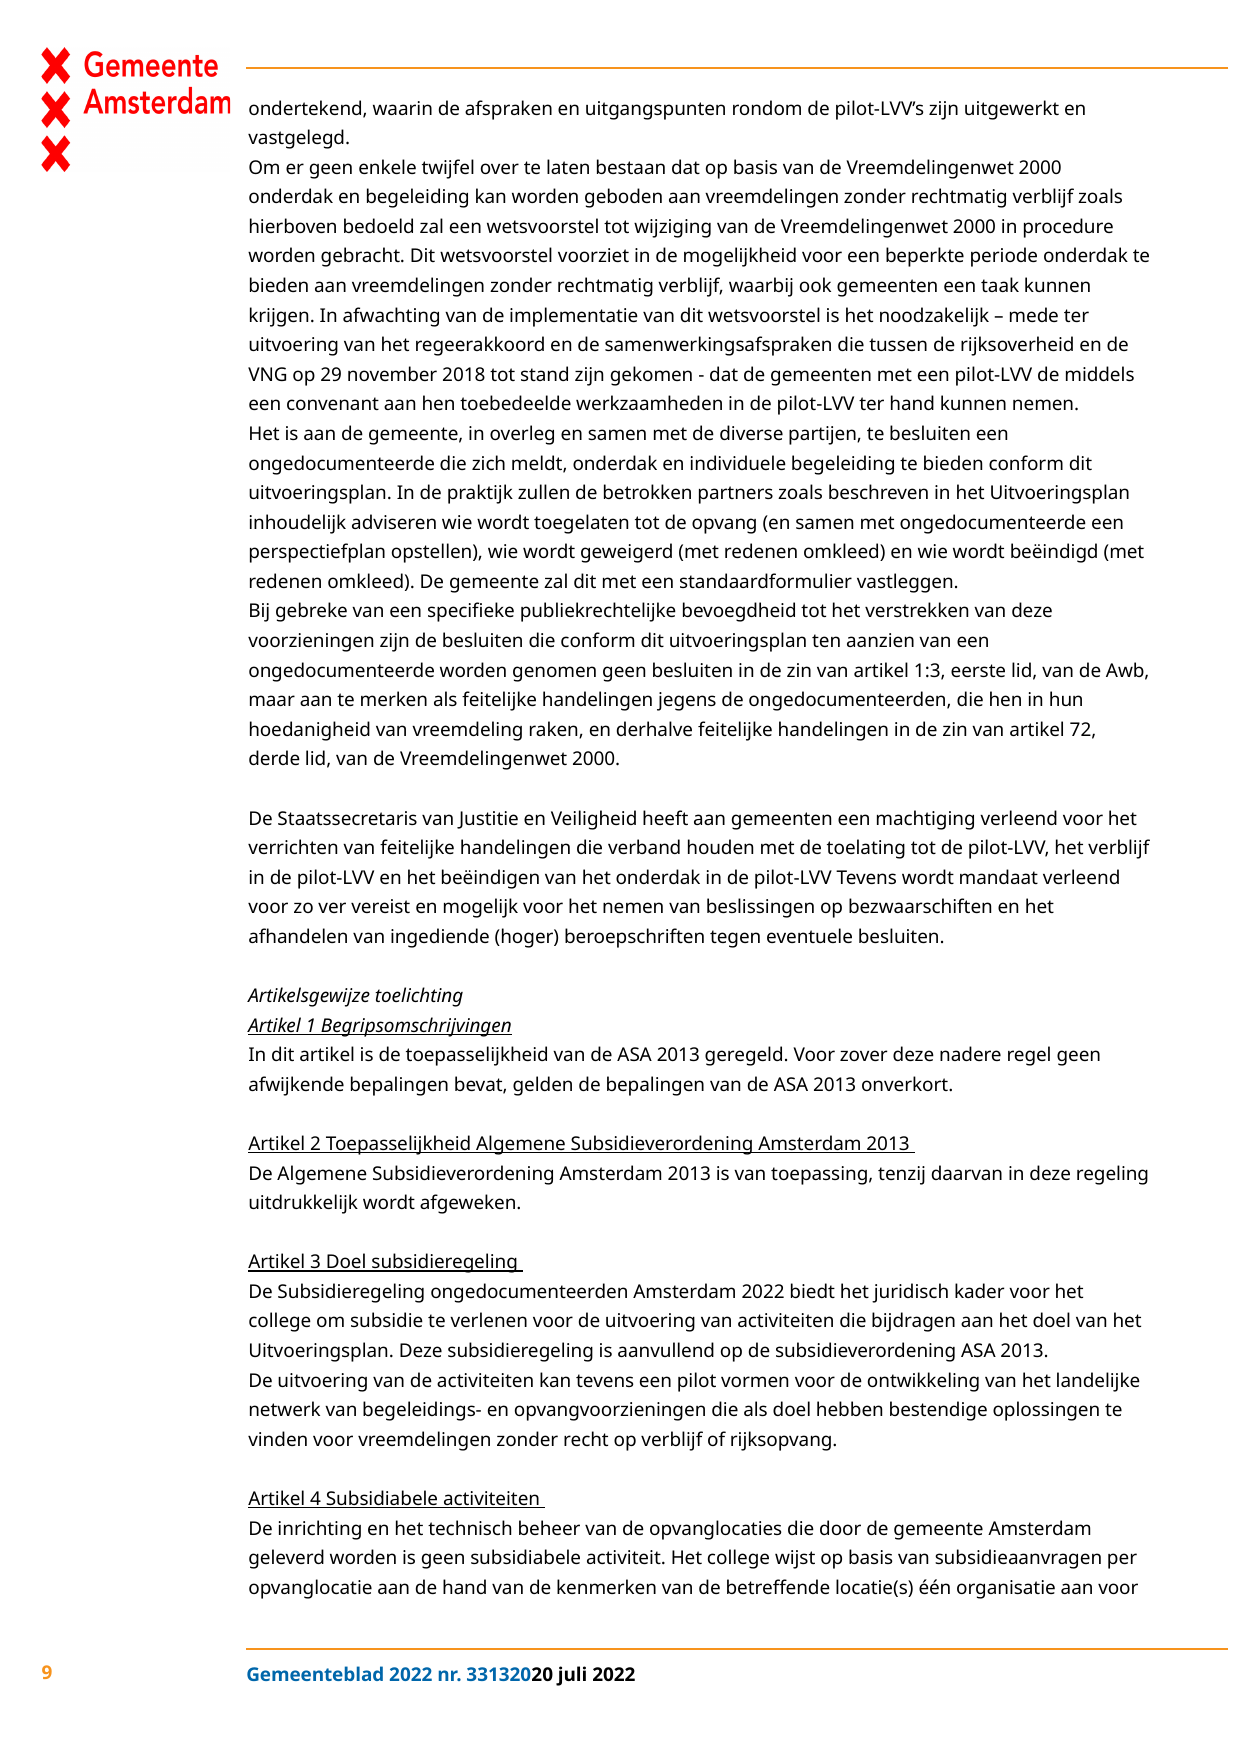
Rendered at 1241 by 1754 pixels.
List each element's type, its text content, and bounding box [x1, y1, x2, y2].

text Om er geen enkele twijfel over te laten bestaan dat op basis van de Vreemdelingenwet 2000 onderdak en begeleiding kan worden geboden aan vreemdelingen zonder rechtmatig verblijf zoals hierboven bedoeld zal een wetsvoorstel tot wijziging van de Vreemdelingenwet 2000 in procedure worden gebracht. Dit wetsvoorstel voorziet in de mogelijkheid voor een beperkte periode onderdak te bieden aan vreemdelingen zonder rechtmatig verblijf, waarbij ook gemeenten een taak kunnen krijgen. In afwachting van de implementatie van dit wetsvoorstel is het noodzakelijk – mede ter uitvoering van het regeerakkoord en de samenwerkingsafspraken die tussen de rijksoverheid en de VNG op 29 november 2018 tot stand zijn gekomen - dat de gemeenten met een pilot-LVV de middels een convenant aan hen toebedeelde werkzaamheden in de pilot-LVV ter hand kunnen nemen. [248, 154, 1152, 416]
text Artikel 3 Doel subsidieregeling [248, 1248, 1152, 1274]
picture [41, 47, 231, 172]
text Het is aan de gemeente, in overleg en samen met de diverse partijen, te besluiten een ongedocumenteerde die zich meldt, onderdak en individuele begeleiding te bieden conform dit uitvoeringsplan. In de praktijk zullen de betrokken partners zoals beschreven in het Uitvoeringsplan inhoudelijk adviseren wie wordt toegelaten tot de opvang (en samen met ongedocumenteerde een perspectiefplan opstellen), wie wordt geweigerd (met redenen omkleed) en wie wordt beëindigd (met redenen omkleed). De gemeente zal dit met een standaardformulier vastleggen. [248, 420, 1152, 594]
text De Subsidieregeling ongedocumenteerden Amsterdam 2022 biedt het juridisch kader voor het college om subsidie te verlenen voor de uitvoering van activiteiten die bijdragen aan het doel van het Uitvoeringsplan. Deze subsidieregeling is aanvullend op de subsidieverordening ASA 2013. [248, 1278, 1152, 1363]
text ondertekend, waarin de afspraken en uitgangspunten rondom de pilot-LVV’s zijn uitgewerkt en vastgelegd. [248, 95, 1152, 150]
text Artikel 2 Toepasselijkheid Algemene Subsidieverordening Amsterdam 2013 [248, 1130, 1152, 1156]
text De uitvoering van de activiteiten kan tevens een pilot vormen voor de ontwikkeling van het landelijke netwerk van begeleidings- en opvangvoorzieningen die als doel hebben bestendige oplossingen te vinden voor vreemdelingen zonder recht op verblijf of rijksopvang. [248, 1367, 1152, 1452]
text Bij gebreke van een specifieke publiekrechtelijke bevoegdheid tot het verstrekken van deze voorzieningen zijn de besluiten die conform dit uitvoeringsplan ten aanzien van een ongedocumenteerde worden genomen geen besluiten in de zin van artikel 1:3, eerste lid, van de Awb, maar aan te merken als feitelijke handelingen jegens de ongedocumenteerden, die hen in hun hoedanigheid van vreemdeling raken, en derhalve feitelijke handelingen in de zin van artikel 72, derde lid, van de Vreemdelingenwet 2000. [248, 598, 1152, 771]
text In dit artikel is de toepasselijkheid van de ASA 2013 geregeld. Voor zover deze nadere regel geen afwijkende bepalingen bevat, gelden de bepalingen van de ASA 2013 onverkort. [248, 1041, 1152, 1097]
text De Staatssecretaris van Justitie en Veiligheid heeft aan gemeenten een machtiging verleend voor het verrichten van feitelijke handelingen die verband houden met de toelating tot de pilot-LVV, het verblijf in de pilot-LVV en het beëindigen van het onderdak in de pilot-LVV Tevens wordt mandaat verleend voor zo ver vereist en mogelijk voor het nemen van beslissingen op bezwaarschiften en het afhandelen van ingediende (hoger) beroepschriften tegen eventuele besluiten. [248, 805, 1152, 949]
text Artikelsgewijze toelichting [248, 982, 1152, 1008]
text De inrichting en het technisch beheer van de opvanglocaties die door de gemeente Amsterdam geleverd worden is geen subsidiabele activiteit. Het college wijst op basis van subsidieaanvragen per opvanglocatie aan de hand van de kenmerken van de betreffende locatie(s) één organisatie aan voor [248, 1515, 1152, 1600]
text Artikel 4 Subsidiabele activiteiten [248, 1485, 1152, 1511]
text Artikel 1 Begripsomschrijvingen [248, 1012, 1152, 1038]
text De Algemene Subsidieverordening Amsterdam 2013 is van toepassing, tenzij daarvan in deze regeling uitdrukkelijk wordt afgeweken. [248, 1160, 1152, 1215]
